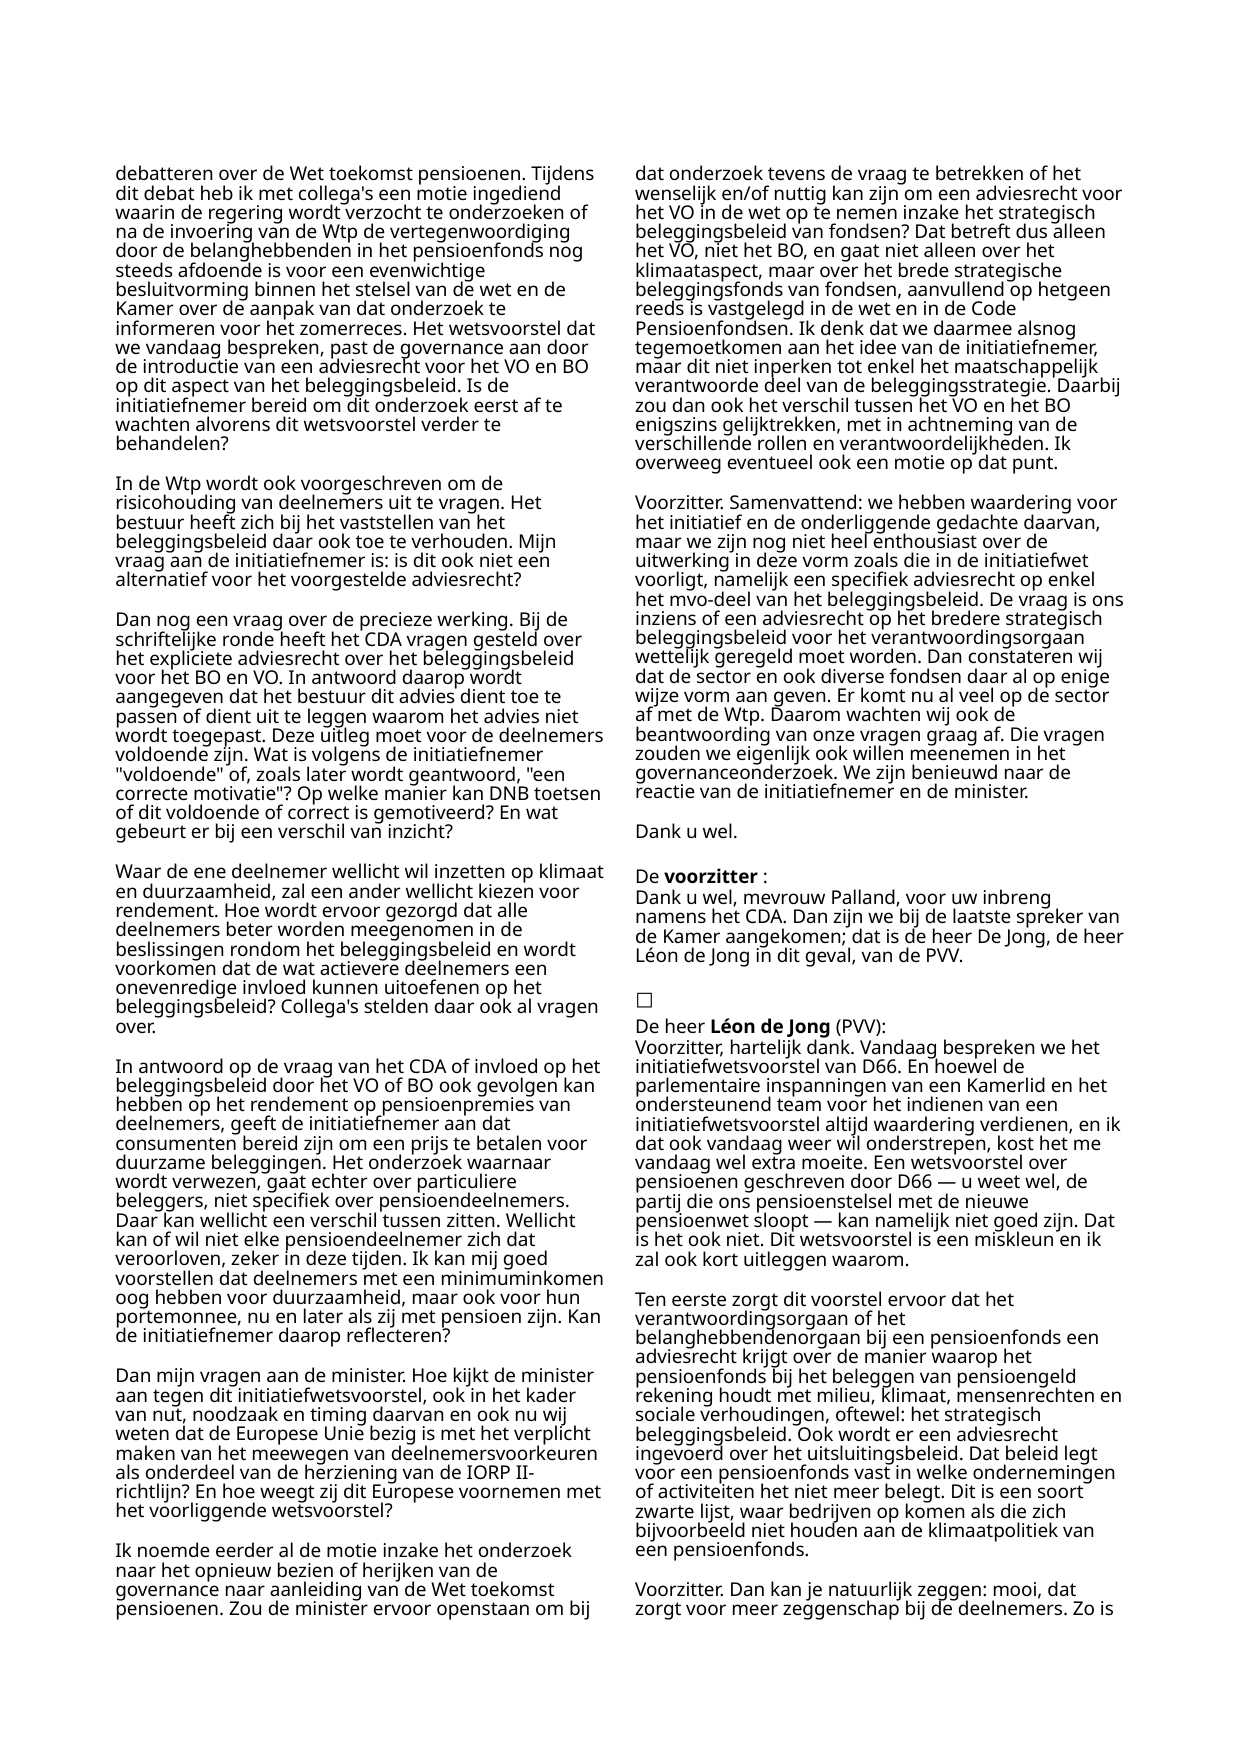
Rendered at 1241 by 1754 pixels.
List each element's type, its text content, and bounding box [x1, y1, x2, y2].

text Voorzitter, hartelijk dank. Vandaag bespreken we het initiatiefwetsvoorstel van D66. En hoewel de parlementaire inspanningen van een Kamerlid en het ondersteunend team voor het indienen van een initiatiefwetsvoorstel altijd waardering verdienen, en ik dat ook vandaag weer wil onderstrepen, kost het me vandaag wel extra moeite. Een wetsvoorstel over pensioenen geschreven door D66 — u weet wel, de partij die ons pensioenstelsel met de nieuwe pensioenwet sloopt — kan namelijk niet goed zijn. Dat is het ook niet. Dit wetsvoorstel is een miskleun en ik zal ook kort uitleggen waarom. [635, 1039, 1125, 1270]
text Dan nog een vraag over de precieze werking. Bij de schriftelijke ronde heeft het CDA vragen gesteld over het expliciete adviesrecht over het beleggingsbeleid voor het BO en VO. In antwoord daarop wordt aangegeven dat het bestuur dit advies dient toe te passen of dient uit te leggen waarom het advies niet wordt toegepast. Deze uitleg moet voor de deelnemers voldoende zijn. Wat is volgens de initiatiefnemer "voldoende" of, zoals later wordt geantwoord, "een correcte motivatie"? Op welke manier kan DNB toetsen of dit voldoende of correct is gemotiveerd? En wat gebeurt er bij een verschil van inzicht? [115, 611, 605, 843]
text debatteren over de Wet toekomst pensioenen. Tijdens dit debat heb ik met collega's een motie ingediend waarin de regering wordt verzocht te onderzoeken of na de invoering van de Wtp de vertegenwoordiging door de belanghebbenden in het pensioenfonds nog steeds afdoende is voor een evenwichtige besluitvorming binnen het stelsel van de wet en de Kamer over de aanpak van dat onderzoek te informeren voor het zomerreces. Het wetsvoorstel dat we vandaag bespreken, past de governance aan door de introductie van een adviesrecht voor het VO en BO op dit aspect van het beleggingsbeleid. Is de initiatiefnemer bereid om dit onderzoek eerst af te wachten alvorens dit wetsvoorstel verder te behandelen? [115, 165, 605, 454]
text Dank u wel. [635, 823, 1125, 843]
text Ik noemde eerder al de motie inzake het onderzoek naar het opnieuw bezien of herijken van de governance naar aanleiding van de Wet toekomst pensioenen. Zou de minister ervoor openstaan om bij [115, 1542, 605, 1619]
text Voorzitter. Dan kan je natuurlijk zeggen: mooi, dat zorgt voor meer zeggenschap bij de deelnemers. Zo is [635, 1581, 1125, 1620]
text Voorzitter. Samenvattend: we hebben waardering voor het initiatief en de onderliggende gedachte daarvan, maar we zijn nog niet heel enthousiast over de uitwerking in deze vorm zoals die in de initiatiefwet voorligt, namelijk een specifiek adviesrecht op enkel het mvo-deel van het beleggingsbeleid. De vraag is ons inziens of een adviesrecht op het bredere strategisch beleggingsbeleid voor het verantwoordingsorgaan wettelijk geregeld moet worden. Dan constateren wij dat de sector en ook diverse fondsen daar al op enige wijze vorm aan geven. Er komt nu al veel op de sector af met de Wtp. Daarom wachten wij ook de beantwoording van onze vragen graag af. Die vragen zouden we eigenlijk ook willen meenemen in het governanceonderzoek. We zijn benieuwd naar de reactie van de initiatiefnemer en de minister. [635, 494, 1125, 803]
text Waar de ene deelnemer wellicht wil inzetten op klimaat en duurzaamheid, zal een ander wellicht kiezen voor rendement. Hoe wordt ervoor gezorgd dat alle deelnemers beter worden meegenomen in de beslissingen rondom het beleggingsbeleid en wordt voorkomen dat de wat actievere deelnemers een onevenredige invloed kunnen uitoefenen op het beleggingsbeleid? Collega's stelden daar ook al vragen over. [115, 863, 605, 1037]
text De heer Léon de Jong (PVV): [635, 1013, 1125, 1039]
text In antwoord op de vraag van het CDA of invloed op het beleggingsbeleid door het VO of BO ook gevolgen kan hebben op het rendement op pensioenpremies van deelnemers, geeft de initiatiefnemer aan dat consumenten bereid zijn om een prijs te betalen voor duurzame beleggingen. Het onderzoek waarnaar wordt verwezen, gaat echter over particuliere beleggers, niet specifiek over pensioendeelnemers. Daar kan wellicht een verschil tussen zitten. Wellicht kan of wil niet elke pensioendeelnemer zich dat veroorloven, zeker in deze tijden. Ik kan mij goed voorstellen dat deelnemers met een minimuminkomen oog hebben voor duurzaamheid, maar ook voor hun portemonnee, nu en later als zij met pensioen zijn. Kan de initiatiefnemer daarop reflecteren? [115, 1058, 605, 1347]
text In de Wtp wordt ook voorgeschreven om de risicohouding van deelnemers uit te vragen. Het bestuur heeft zich bij het vaststellen van het beleggingsbeleid daar ook toe te verhouden. Mijn vraag aan de initiatiefnemer is: is dit ook niet een alternatief voor het voorgestelde adviesrecht? [115, 475, 605, 591]
text ⬜ [635, 987, 1125, 1013]
text dat onderzoek tevens de vraag te betrekken of het wenselijk en/of nuttig kan zijn om een adviesrecht voor het VO in de wet op te nemen inzake het strategisch beleggingsbeleid van fondsen? Dat betreft dus alleen het VO, niet het BO, en gaat niet alleen over het klimaataspect, maar over het brede strategische beleggingsfonds van fondsen, aanvullend op hetgeen reeds is vastgelegd in de wet en in de Code Pensioenfondsen. Ik denk dat we daarmee alsnog tegemoetkomen aan het idee van de initiatiefnemer, maar dit niet inperken tot enkel het maatschappelijk verantwoorde deel van de beleggingsstrategie. Daarbij zou dan ook het verschil tussen het VO en het BO enigszins gelijktrekken, met in achtneming van de verschillende rollen en verantwoordelijkheden. Ik overweeg eventueel ook een motie op dat punt. [635, 165, 1125, 474]
text De voorzitter : [635, 863, 1125, 889]
text Dan mijn vragen aan de minister. Hoe kijkt de minister aan tegen dit initiatiefwetsvoorstel, ook in het kader van nut, noodzaak en timing daarvan en ook nu wij weten dat de Europese Unie bezig is met het verplicht maken van het meewegen van deelnemersvoorkeuren als onderdeel van de herziening van de IORP II-richtlijn? En hoe weegt zij dit Europese voornemen met het voorliggende wetsvoorstel? [115, 1367, 605, 1522]
text Dank u wel, mevrouw Palland, voor uw inbreng namens het CDA. Dan zijn we bij de laatste spreker van de Kamer aangekomen; dat is de heer De Jong, de heer Léon de Jong in dit geval, van de PVV. [635, 889, 1125, 966]
text Ten eerste zorgt dit voorstel ervoor dat het verantwoordingsorgaan of het belanghebbendenorgaan bij een pensioenfonds een adviesrecht krijgt over de manier waarop het pensioenfonds bij het beleggen van pensioengeld rekening houdt met milieu, klimaat, mensenrechten en sociale verhoudingen, oftewel: het strategisch beleggingsbeleid. Ook wordt er een adviesrecht ingevoerd over het uitsluitingsbeleid. Dat beleid legt voor een pensioenfonds vast in welke ondernemingen of activiteiten het niet meer belegt. Dit is een soort zwarte lijst, waar bedrijven op komen als die zich bijvoorbeeld niet houden aan de klimaatpolitiek van een pensioenfonds. [635, 1291, 1125, 1560]
